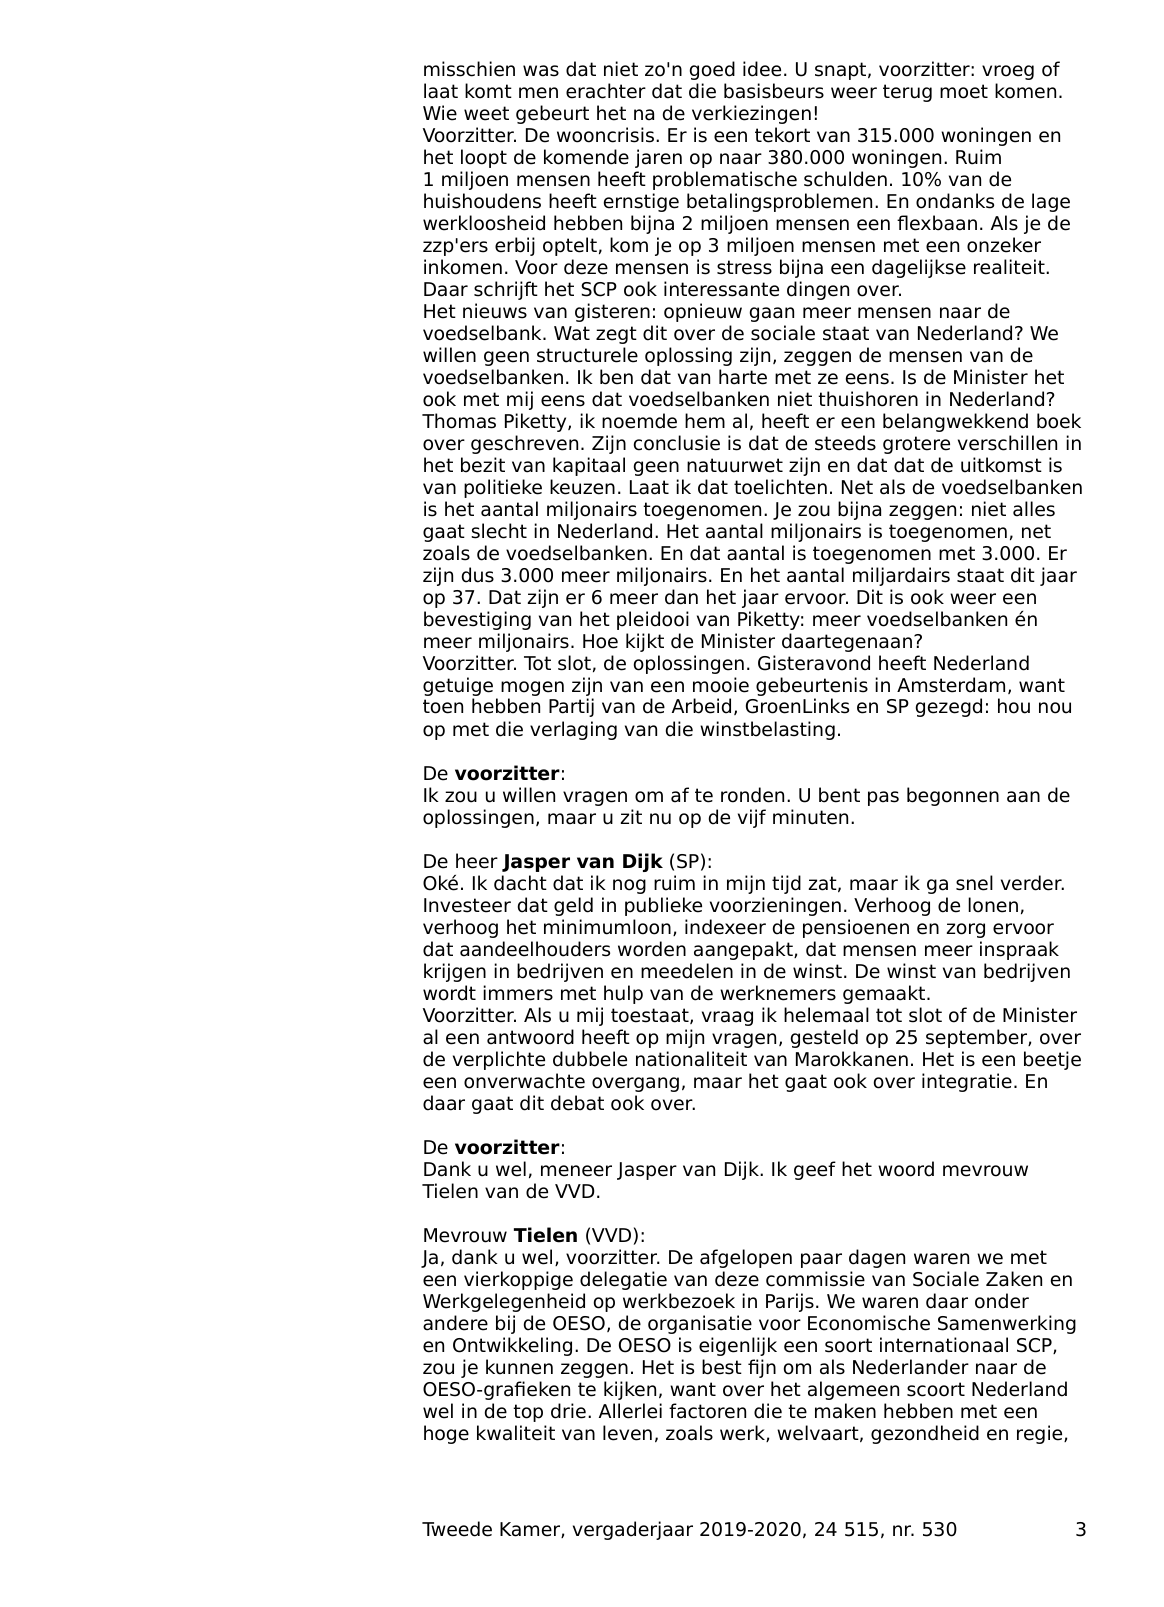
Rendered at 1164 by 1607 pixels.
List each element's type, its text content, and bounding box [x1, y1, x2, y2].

text Ik zou u willen vragen om af te ronden. U bent pas begonnen aan de oplossingen, maar u zit nu op de vijf minuten. [422, 784, 1087, 828]
text misschien was dat niet zo'n goed idee. U snapt, voorzitter: vroeg of laat komt men erachter dat die basisbeurs weer terug moet komen. Wie weet gebeurt het na de verkiezingen! [422, 59, 1087, 125]
text Mevrouw Tielen (VVD): [422, 1225, 1087, 1247]
text Dank u wel, meneer Jasper van Dijk. Ik geef het woord mevrouw Tielen van de VVD. [422, 1159, 1087, 1203]
text Thomas Piketty, ik noemde hem al, heeft er een belangwekkend boek over geschreven. Zijn conclusie is dat de steeds grotere verschillen in het bezit van kapitaal geen natuurwet zijn en dat dat de uitkomst is van politieke keuzen. Laat ik dat toelichten. Net als de voedselbanken is het aantal miljonairs toegenomen. Je zou bijna zeggen: niet alles gaat slecht in Nederland. Het aantal miljonairs is toegenomen, net zoals de voedselbanken. En dat aantal is toegenomen met 3.000. Er zijn dus 3.000 meer miljonairs. En het aantal miljardairs staat dit jaar op 37. Dat zijn er 6 meer dan het jaar ervoor. Dit is ook weer een bevestiging van het pleidooi van Piketty: meer voedselbanken én meer miljonairs. Hoe kijkt de Minister daartegenaan? [422, 411, 1087, 652]
text De heer Jasper van Dijk (SP): [422, 851, 1087, 873]
text Voorzitter. Als u mij toestaat, vraag ik helemaal tot slot of de Minister al een antwoord heeft op mijn vragen, gesteld op 25 september, over de verplichte dubbele nationaliteit van Marokkanen. Het is een beetje een onverwachte overgang, maar het gaat ook over integratie. En daar gaat dit debat ook over. [422, 1004, 1087, 1114]
text Voorzitter. Tot slot, de oplossingen. Gisteravond heeft Nederland getuige mogen zijn van een mooie gebeurtenis in Amsterdam, want toen hebben Partij van de Arbeid, GroenLinks en SP gezegd: hou nou op met die verlaging van die winstbelasting. [422, 652, 1087, 740]
text Ja, dank u wel, voorzitter. De afgelopen paar dagen waren we met een vierkoppige delegatie van deze commissie van Sociale Zaken en Werkgelegenheid op werkbezoek in Parijs. We waren daar onder andere bij de OESO, de organisatie voor Economische Samenwerking en Ontwikkeling. De OESO is eigenlijk een soort internationaal SCP, zou je kunnen zeggen. Het is best fijn om als Nederlander naar de OESO-grafieken te kijken, want over het algemeen scoort Nederland wel in de top drie. Allerlei factoren die te maken hebben met een hoge kwaliteit van leven, zoals werk, welvaart, gezondheid en regie, [422, 1247, 1087, 1444]
text Voorzitter. De wooncrisis. Er is een tekort van 315.000 woningen en het loopt de komende jaren op naar 380.000 woningen. Ruim 1 miljoen mensen heeft problematische schulden. 10% van de huishoudens heeft ernstige betalingsproblemen. En ondanks de lage werkloosheid hebben bijna 2 miljoen mensen een flexbaan. Als je de zzp'ers erbij optelt, kom je op 3 miljoen mensen met een onzeker inkomen. Voor deze mensen is stress bijna een dagelijkse realiteit. Daar schrijft het SCP ook interessante dingen over. [422, 125, 1087, 301]
text Het nieuws van gisteren: opnieuw gaan meer mensen naar de voedselbank. Wat zegt dit over de sociale staat van Nederland? We willen geen structurele oplossing zijn, zeggen de mensen van de voedselbanken. Ik ben dat van harte met ze eens. Is de Minister het ook met mij eens dat voedselbanken niet thuishoren in Nederland? [422, 301, 1087, 411]
text Oké. Ik dacht dat ik nog ruim in mijn tijd zat, maar ik ga snel verder. Investeer dat geld in publieke voorzieningen. Verhoog de lonen, verhoog het minimumloon, indexeer de pensioenen en zorg ervoor dat aandeelhouders worden aangepakt, dat mensen meer inspraak krijgen in bedrijven en meedelen in de winst. De winst van bedrijven wordt immers met hulp van de werknemers gemaakt. [422, 873, 1087, 1004]
text De voorzitter: [422, 763, 1087, 784]
text De voorzitter: [422, 1137, 1087, 1159]
